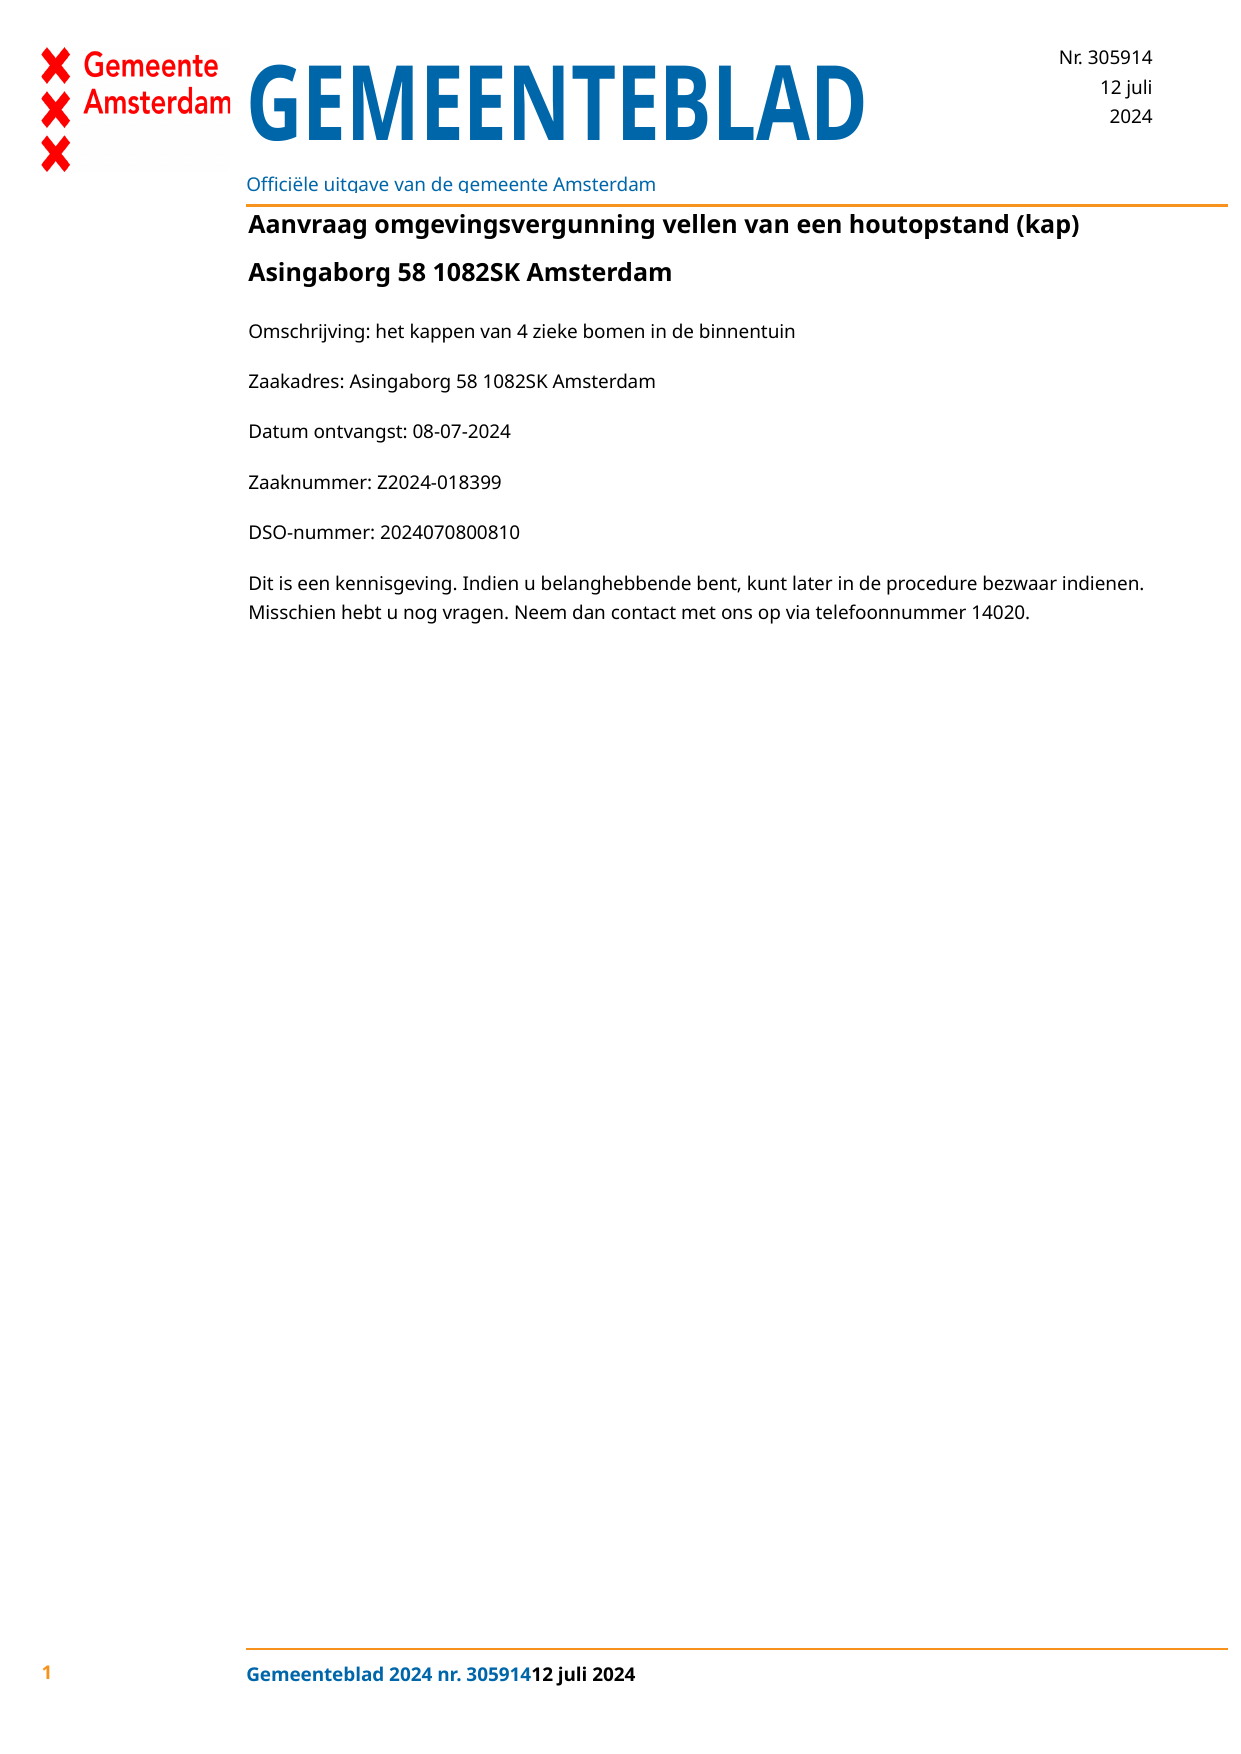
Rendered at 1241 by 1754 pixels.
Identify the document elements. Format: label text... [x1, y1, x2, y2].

text Dit is een kennisgeving. Indien u belanghebbende bent, kunt later in de procedure bezwaar indienen. Misschien hebt u nog vragen. Neem dan contact met ons op via telefoonnummer 14020. [248, 570, 1152, 625]
text Aanvraag omgevingsvergunning vellen van een houtopstand (kap) Asingaborg 58 1082SK Amsterdam [248, 207, 1152, 288]
text DSO-nummer: 2024070800810 [248, 519, 1152, 545]
text Datum ontvangst: 08-07-2024 [248, 419, 1152, 444]
picture [41, 47, 231, 172]
text Zaakadres: Asingaborg 58 1082SK Amsterdam [248, 368, 1152, 394]
text Omschrijving: het kappen van 4 zieke bomen in de binnentuin [248, 318, 1152, 344]
text Zaaknummer: Z2024-018399 [248, 469, 1152, 495]
